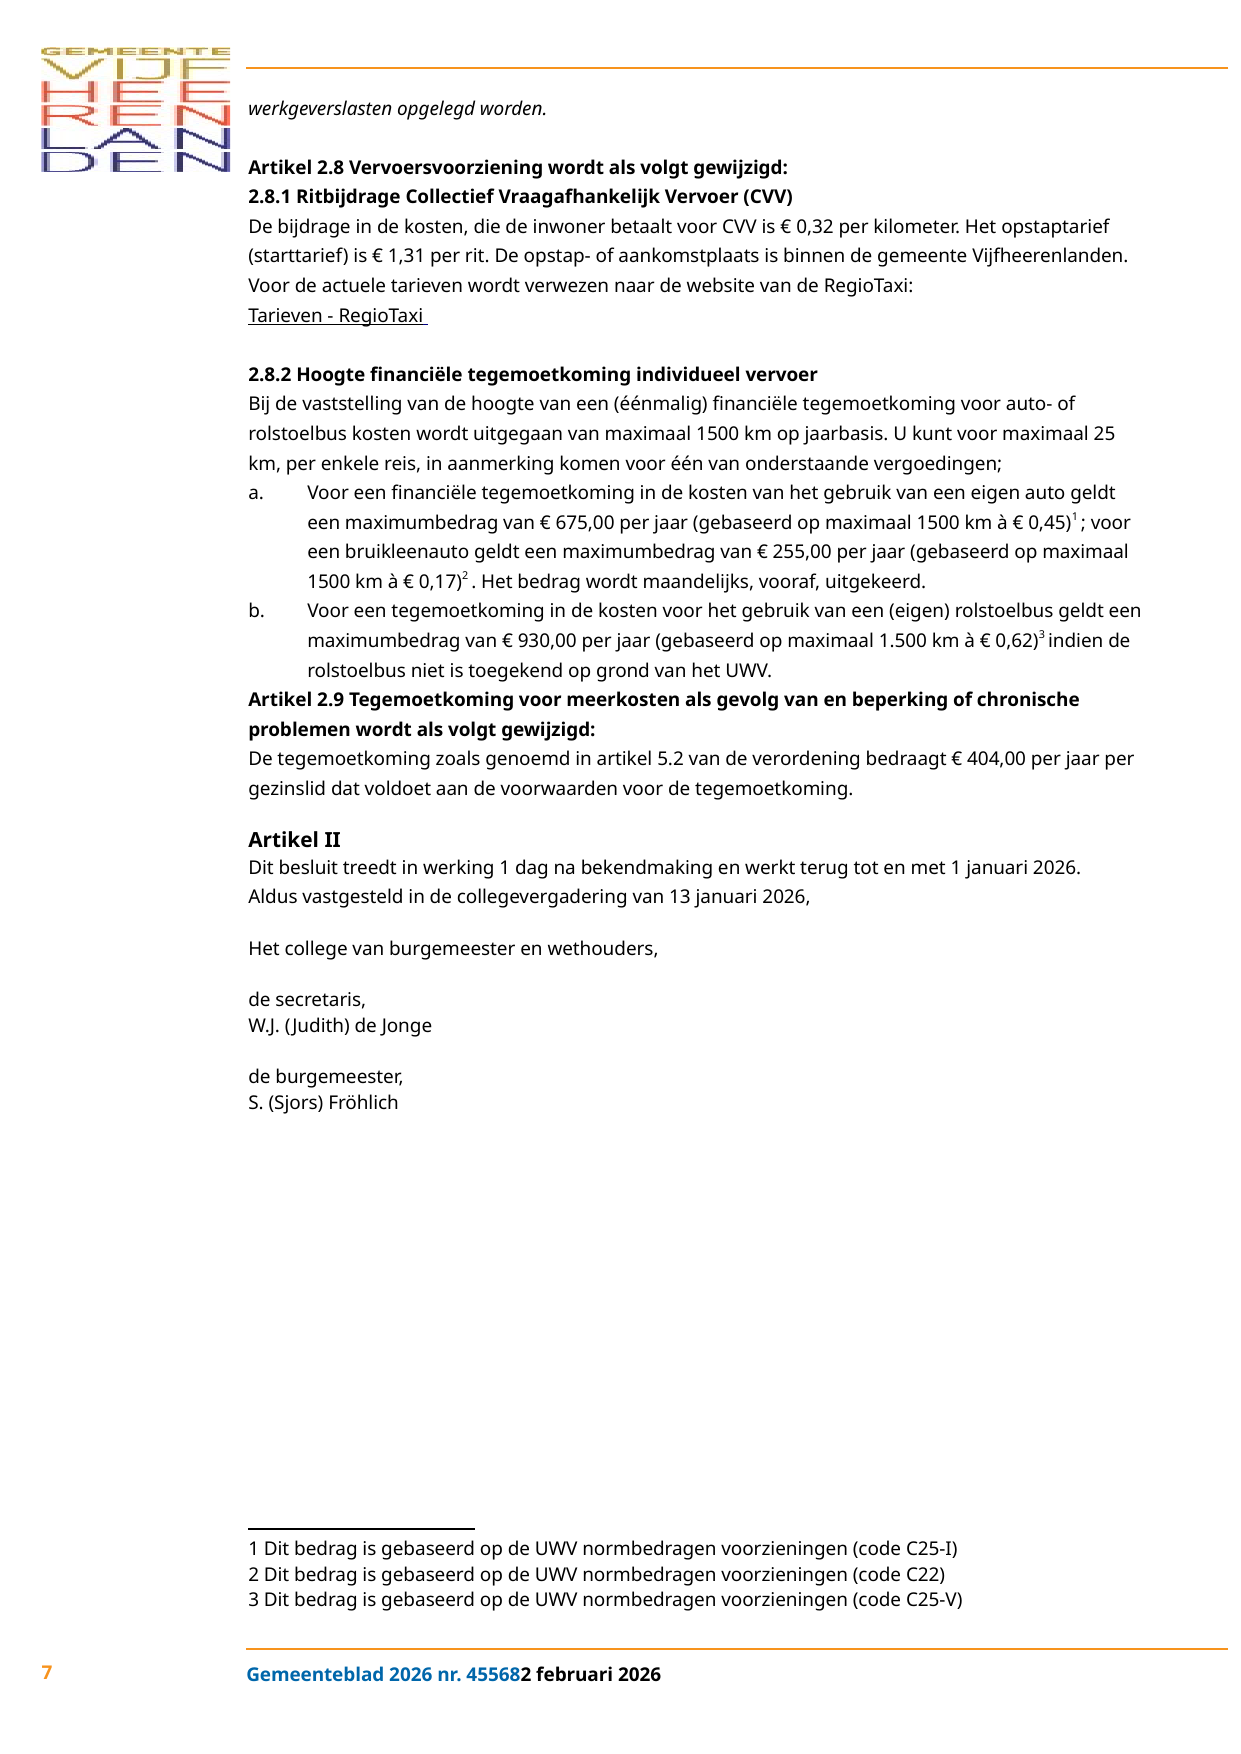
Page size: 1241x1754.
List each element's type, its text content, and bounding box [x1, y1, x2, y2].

picture [41, 47, 231, 172]
list Dit bedrag is gebaseerd op de UWV normbedragen voorzieningen (code C25-I) [248, 1535, 1152, 1561]
text Artikel 2.8 Vervoersvoorziening wordt als volgt gewijzigd: [248, 154, 1152, 180]
list Voor een tegemoetkoming in de kosten voor het gebruik van een (eigen) rolstoelbus geldt een maximumbedrag van € 930,00 per jaar (gebaseerd op maximaal 1.500 km à € 0,62)indien de rolstoelbus niet is toegekend op grond van het UWV. [248, 598, 1152, 683]
text Artikel 2.9 Tegemoetkoming voor meerkosten als gevolg van en beperking of chronische problemen wordt als volgt gewijzigd: [248, 686, 1152, 742]
text Het college van burgemeester en wethouders, [248, 935, 1152, 961]
text de burgemeester, [248, 1064, 1152, 1089]
text Voor de actuele tarieven wordt verwezen naar de website van de RegioTaxi: [248, 272, 1152, 298]
text De bijdrage in de kosten, die de inwoner betaalt voor CVV is € 0,32 per kilometer. Het opstaptarief (starttarief) is € 1,31 per rit. De opstap- of aankomstplaats is binnen de gemeente Vijfheerenlanden. [248, 213, 1152, 268]
text werkgeverslasten opgelegd worden. [248, 95, 1152, 121]
text S. (Sjors) Fröhlich [248, 1089, 1152, 1115]
list Dit bedrag is gebaseerd op de UWV normbedragen voorzieningen (code C22) [248, 1561, 1152, 1586]
list Voor een financiële tegemoetkoming in de kosten van het gebruik van een eigen auto geldt een maximumbedrag van € 675,00 per jaar (gebaseerd op maximaal 1500 km à € 0,45); voor een bruikleenauto geldt een maximumbedrag van € 255,00 per jaar (gebaseerd op maximaal 1500 km à € 0,17). Het bedrag wordt maandelijks, vooraf, uitgekeerd. [248, 479, 1152, 594]
text Artikel II [248, 826, 1152, 854]
text Tarieven - RegioTaxi [248, 302, 1152, 328]
text Dit besluit treedt in werking 1 dag na bekendmaking en werkt terug tot en met 1 januari 2026. [248, 854, 1152, 880]
list Dit bedrag is gebaseerd op de UWV normbedragen voorzieningen (code C25-V) [248, 1586, 1152, 1612]
text 2.8.1 Ritbijdrage Collectief Vraagafhankelijk Vervoer (CVV) [248, 183, 1152, 209]
text Bij de vaststelling van de hoogte van een (éénmalig) financiële tegemoetkoming voor auto- of rolstoelbus kosten wordt uitgegaan van maximaal 1500 km op jaarbasis. U kunt voor maximaal 25 km, per enkele reis, in aanmerking komen voor één van onderstaande vergoedingen; [248, 391, 1152, 476]
text 2.8.2 Hoogte financiële tegemoetkoming individueel vervoer [248, 361, 1152, 387]
text De tegemoetkoming zoals genoemd in artikel 5.2 van de verordening bedraagt € 404,00 per jaar per gezinslid dat voldoet aan de voorwaarden voor de tegemoetkoming. [248, 746, 1152, 801]
text W.J. (Judith) de Jonge [248, 1012, 1152, 1038]
text de secretaris, [248, 987, 1152, 1012]
text Aldus vastgesteld in de collegevergadering van 13 januari 2026, [248, 884, 1152, 909]
